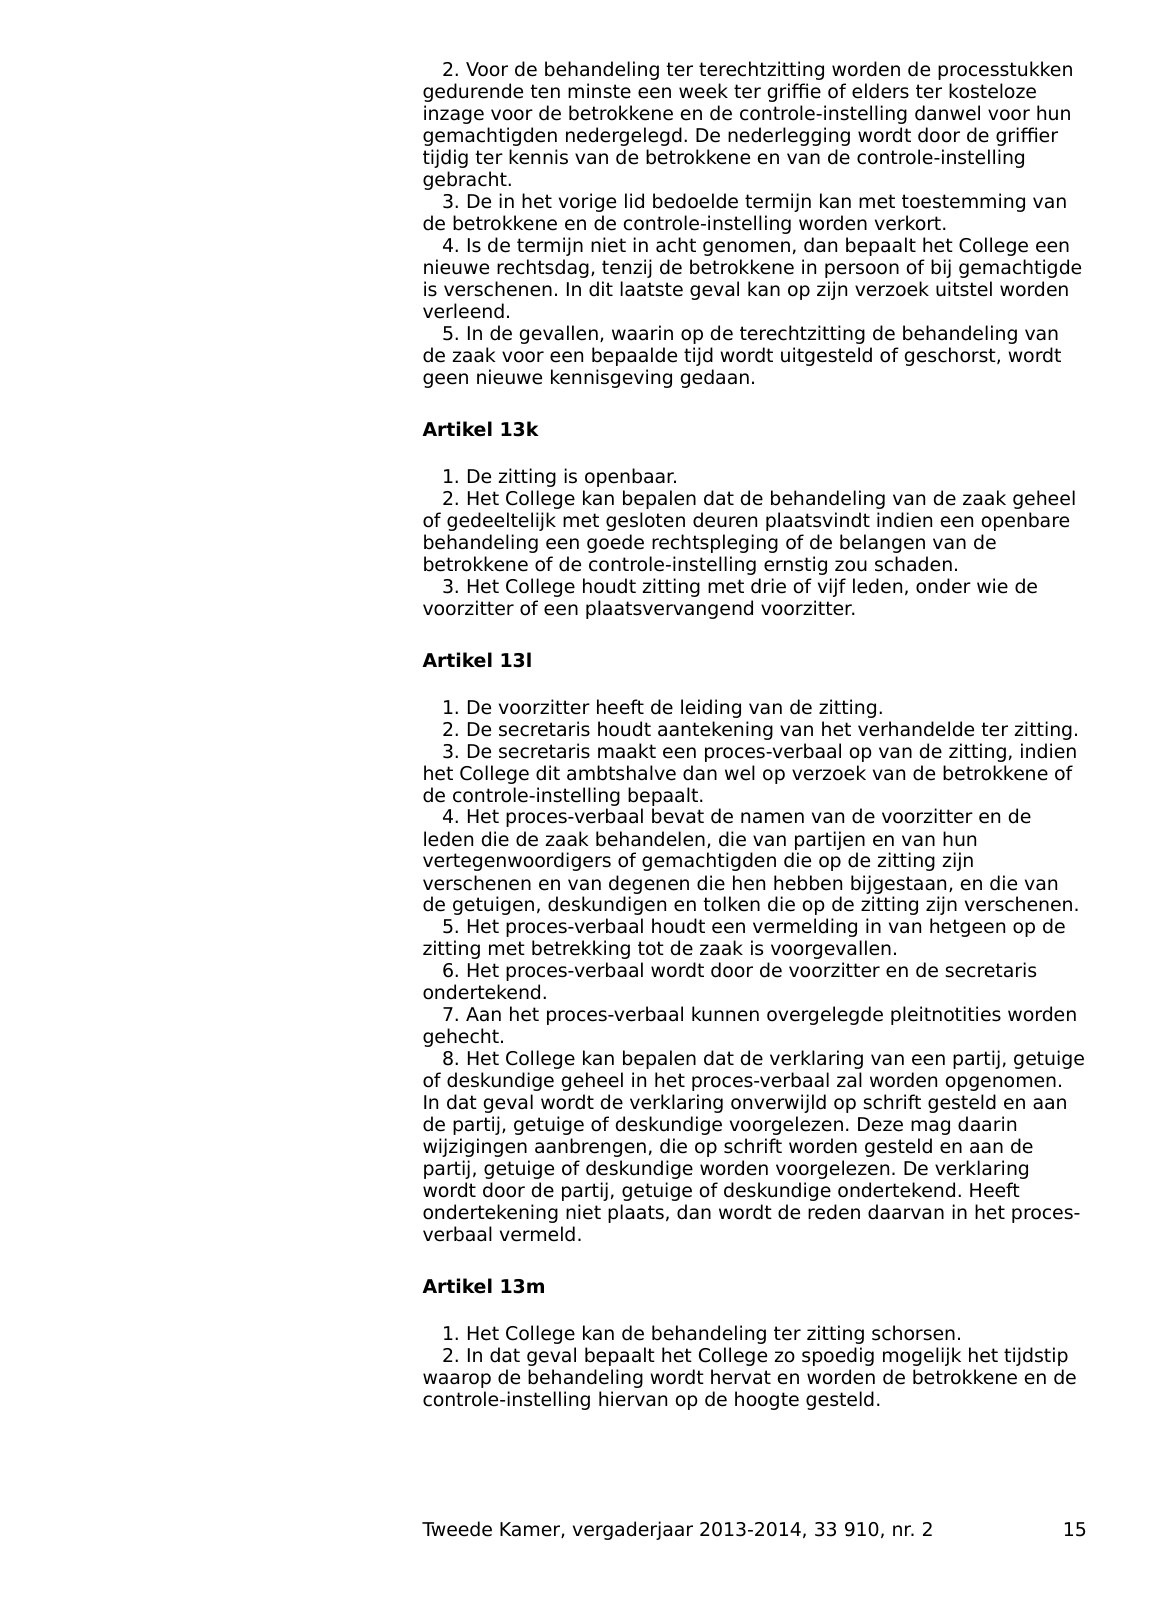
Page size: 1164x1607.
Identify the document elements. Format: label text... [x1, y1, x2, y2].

text 5. In de gevallen, waarin op de terechtzitting de behandeling van de zaak voor een bepaalde tijd wordt uitgesteld of geschorst, wordt geen nieuwe kennisgeving gedaan. [422, 323, 1087, 389]
subtitle Artikel 13m [422, 1276, 1087, 1298]
text 2. In dat geval bepaalt het College zo spoedig mogelijk het tijdstip waarop de behandeling wordt hervat en worden de betrokkene en de controle-instelling hiervan op de hoogte gesteld. [422, 1345, 1087, 1411]
text 1. De voorzitter heeft de leiding van de zitting. [422, 697, 1087, 718]
text 1. De zitting is openbaar. [422, 466, 1087, 488]
text 4. Het proces-verbaal bevat de namen van de voorzitter en de leden die de zaak behandelen, die van partijen en van hun vertegenwoordigers of gemachtigden die op de zitting zijn verschenen en van degenen die hen hebben bijgestaan, en die van de getuigen, deskundigen en tolken die op de zitting zijn verschenen. [422, 806, 1087, 916]
text 5. Het proces-verbaal houdt een vermelding in van hetgeen op de zitting met betrekking tot de zaak is voorgevallen. [422, 916, 1087, 960]
text 2. Voor de behandeling ter terechtzitting worden de processtukken gedurende ten minste een week ter griffie of elders ter kosteloze inzage voor de betrokkene en de controle-instelling danwel voor hun gemachtigden nedergelegd. De nederlegging wordt door de griffier tijdig ter kennis van de betrokkene en van de controle-instelling gebracht. [422, 59, 1087, 191]
text 3. De in het vorige lid bedoelde termijn kan met toestemming van de betrokkene en de controle-instelling worden verkort. [422, 191, 1087, 235]
subtitle Artikel 13l [422, 649, 1087, 672]
text 1. Het College kan de behandeling ter zitting schorsen. [422, 1323, 1087, 1345]
text 2. Het College kan bepalen dat de behandeling van de zaak geheel of gedeeltelijk met gesloten deuren plaatsvindt indien een openbare behandeling een goede rechtspleging of de belangen van de betrokkene of de controle-instelling ernstig zou schaden. [422, 488, 1087, 576]
text 2. De secretaris houdt aantekening van het verhandelde ter zitting. [422, 718, 1087, 741]
text 7. Aan het proces-verbaal kunnen overgelegde pleitnotities worden gehecht. [422, 1004, 1087, 1048]
text 3. Het College houdt zitting met drie of vijf leden, onder wie de voorzitter of een plaatsvervangend voorzitter. [422, 576, 1087, 619]
text 3. De secretaris maakt een proces-verbaal op van de zitting, indien het College dit ambtshalve dan wel op verzoek van de betrokkene of de controle-instelling bepaalt. [422, 741, 1087, 806]
subtitle Artikel 13k [422, 419, 1087, 441]
text 6. Het proces-verbaal wordt door de voorzitter en de secretaris ondertekend. [422, 960, 1087, 1004]
text 4. Is de termijn niet in acht genomen, dan bepaalt het College een nieuwe rechtsdag, tenzij de betrokkene in persoon of bij gemachtigde is verschenen. In dit laatste geval kan op zijn verzoek uitstel worden verleend. [422, 235, 1087, 323]
text 8. Het College kan bepalen dat de verklaring van een partij, getuige of deskundige geheel in het proces-verbaal zal worden opgenomen. In dat geval wordt de verklaring onverwijld op schrift gesteld en aan de partij, getuige of deskundige voorgelezen. Deze mag daarin wijzigingen aanbrengen, die op schrift worden gesteld en aan de partij, getuige of deskundige worden voorgelezen. De verklaring wordt door de partij, getuige of deskundige ondertekend. Heeft ondertekening niet plaats, dan wordt de reden daarvan in het proces-verbaal vermeld. [422, 1048, 1087, 1246]
